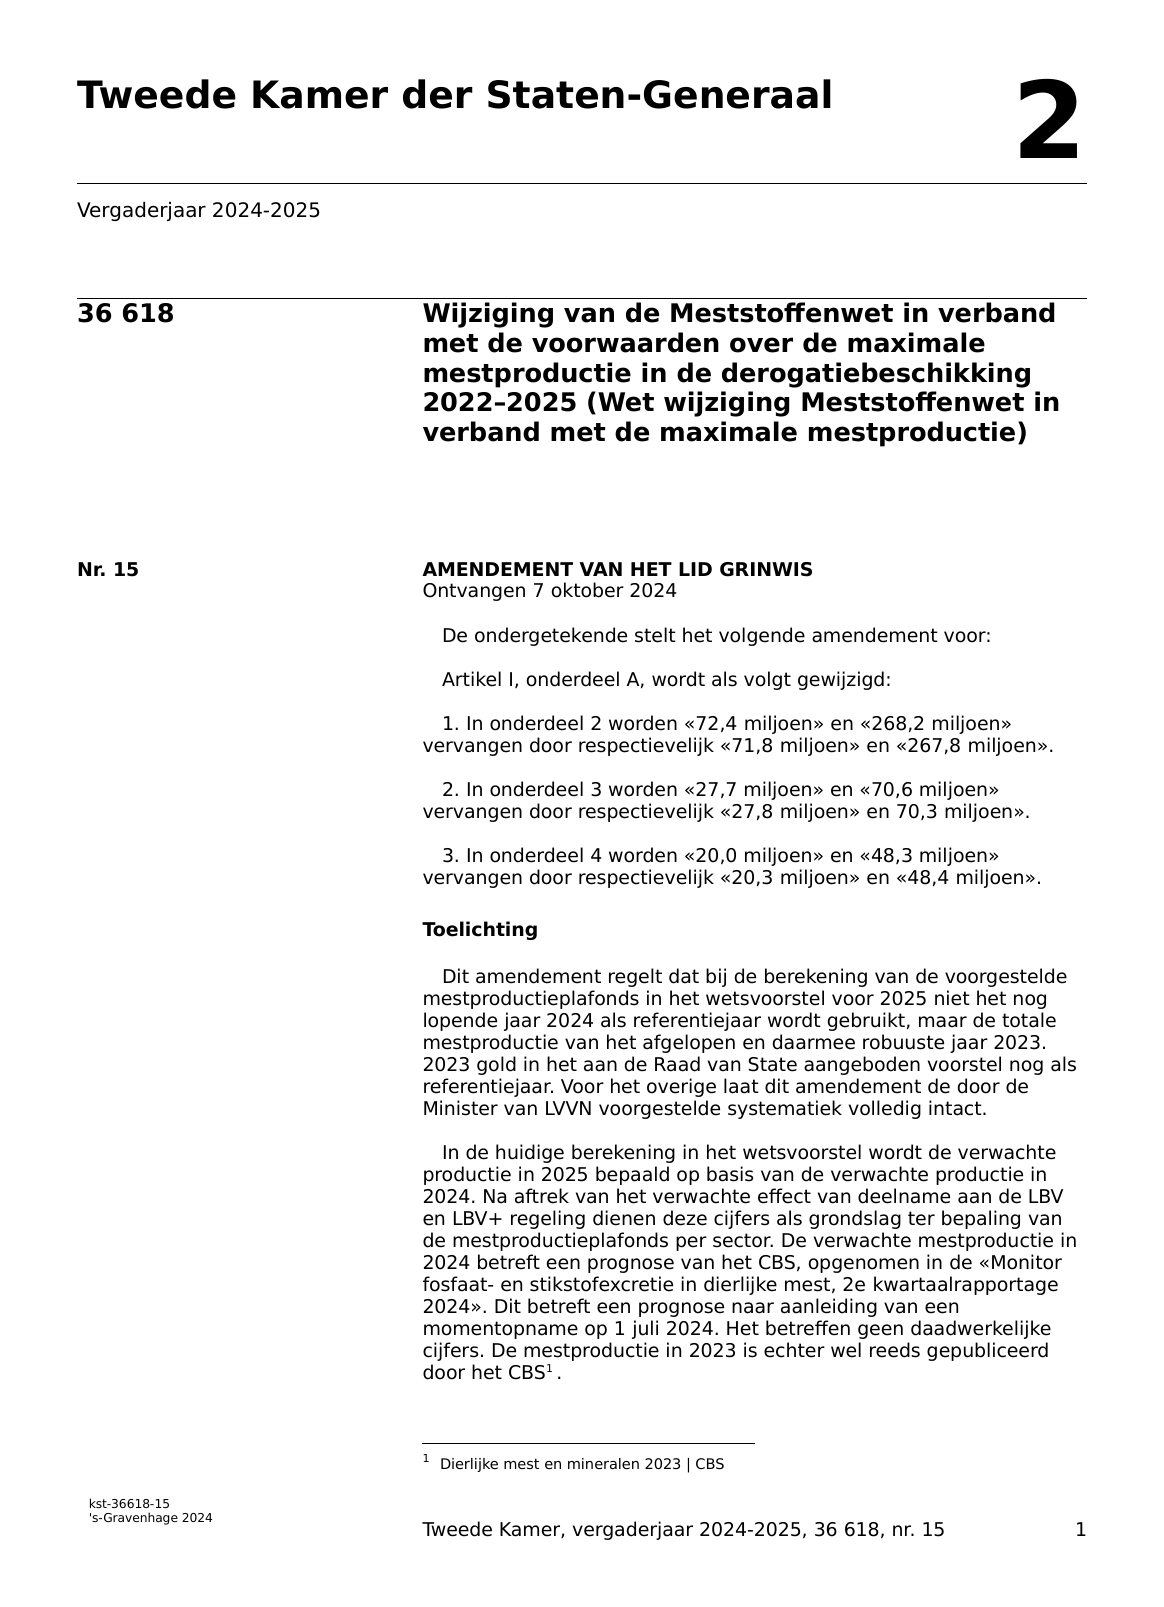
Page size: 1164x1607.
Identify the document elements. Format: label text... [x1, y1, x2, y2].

subtitle Nr. 15 AMENDEMENT VAN HET LID GRINWIS [77, 558, 1087, 580]
table_header Tweede Kamer der Staten-Generaal [77, 59, 886, 183]
text 's-Gravenhage 2024 [88, 1511, 323, 1525]
text 1. In onderdeel 2 worden «72,4 miljoen» en «268,2 miljoen» vervangen door respectievelijk «71,8 miljoen» en «267,8 miljoen». [422, 713, 1087, 757]
text Dierlijke mest en mineralen 2023 | CBS [422, 1452, 1087, 1474]
text kst-36618-15 [88, 1497, 323, 1511]
text Dit amendement regelt dat bij de berekening van de voorgestelde mestproductieplafonds in het wetsvoorstel voor 2025 niet het nog lopende jaar 2024 als referentiejaar wordt gebruikt, maar de totale mestproductie van het afgelopen en daarmee robuuste jaar 2023. 2023 gold in het aan de Raad van State aangeboden voorstel nog als referentiejaar. Voor het overige laat dit amendement de door de Minister van LVVN voorgestelde systematiek volledig intact. [422, 966, 1087, 1120]
text In de huidige berekening in het wetsvoorstel wordt de verwachte productie in 2025 bepaald op basis van de verwachte productie in 2024. Na aftrek van het verwachte effect van deelname aan de LBV en LBV+ regeling dienen deze cijfers als grondslag ter bepaling van de mestproductieplafonds per sector. De verwachte mestproductie in 2024 betreft een prognose van het CBS, opgenomen in de «Monitor fosfaat- en stikstofexcretie in dierlijke mest, 2e kwartaalrapportage 2024». Dit betreft een prognose naar aanleiding van een momentopname op 1 juli 2024. Het betreffen geen daadwerkelijke cijfers. De mestproductie in 2023 is echter wel reeds gepubliceerd door het CBS. [422, 1142, 1087, 1384]
table_header 2 [886, 59, 1087, 183]
table_cell Vergaderjaar 2024-2025 [77, 184, 1087, 298]
text Ontvangen 7 oktober 2024 [422, 580, 1087, 602]
subtitle Toelichting [422, 919, 1087, 941]
text Artikel I, onderdeel A, wordt als volgt gewijzigd: [422, 669, 1087, 691]
text 2. In onderdeel 3 worden «27,7 miljoen» en «70,6 miljoen» vervangen door respectievelijk «27,8 miljoen» en 70,3 miljoen». [422, 779, 1087, 823]
text 3. In onderdeel 4 worden «20,0 miljoen» en «48,3 miljoen» vervangen door respectievelijk «20,3 miljoen» en «48,4 miljoen». [422, 845, 1087, 889]
text De ondergetekende stelt het volgende amendement voor: [422, 624, 1087, 647]
subtitle 36 618 Wijziging van de Meststoffenwet in verband met de voorwaarden over de maximale mestproductie in de derogatiebeschikking 2022–2025 (Wet wijziging Meststoffenwet in verband met de maximale mestproductie) [77, 299, 1087, 447]
